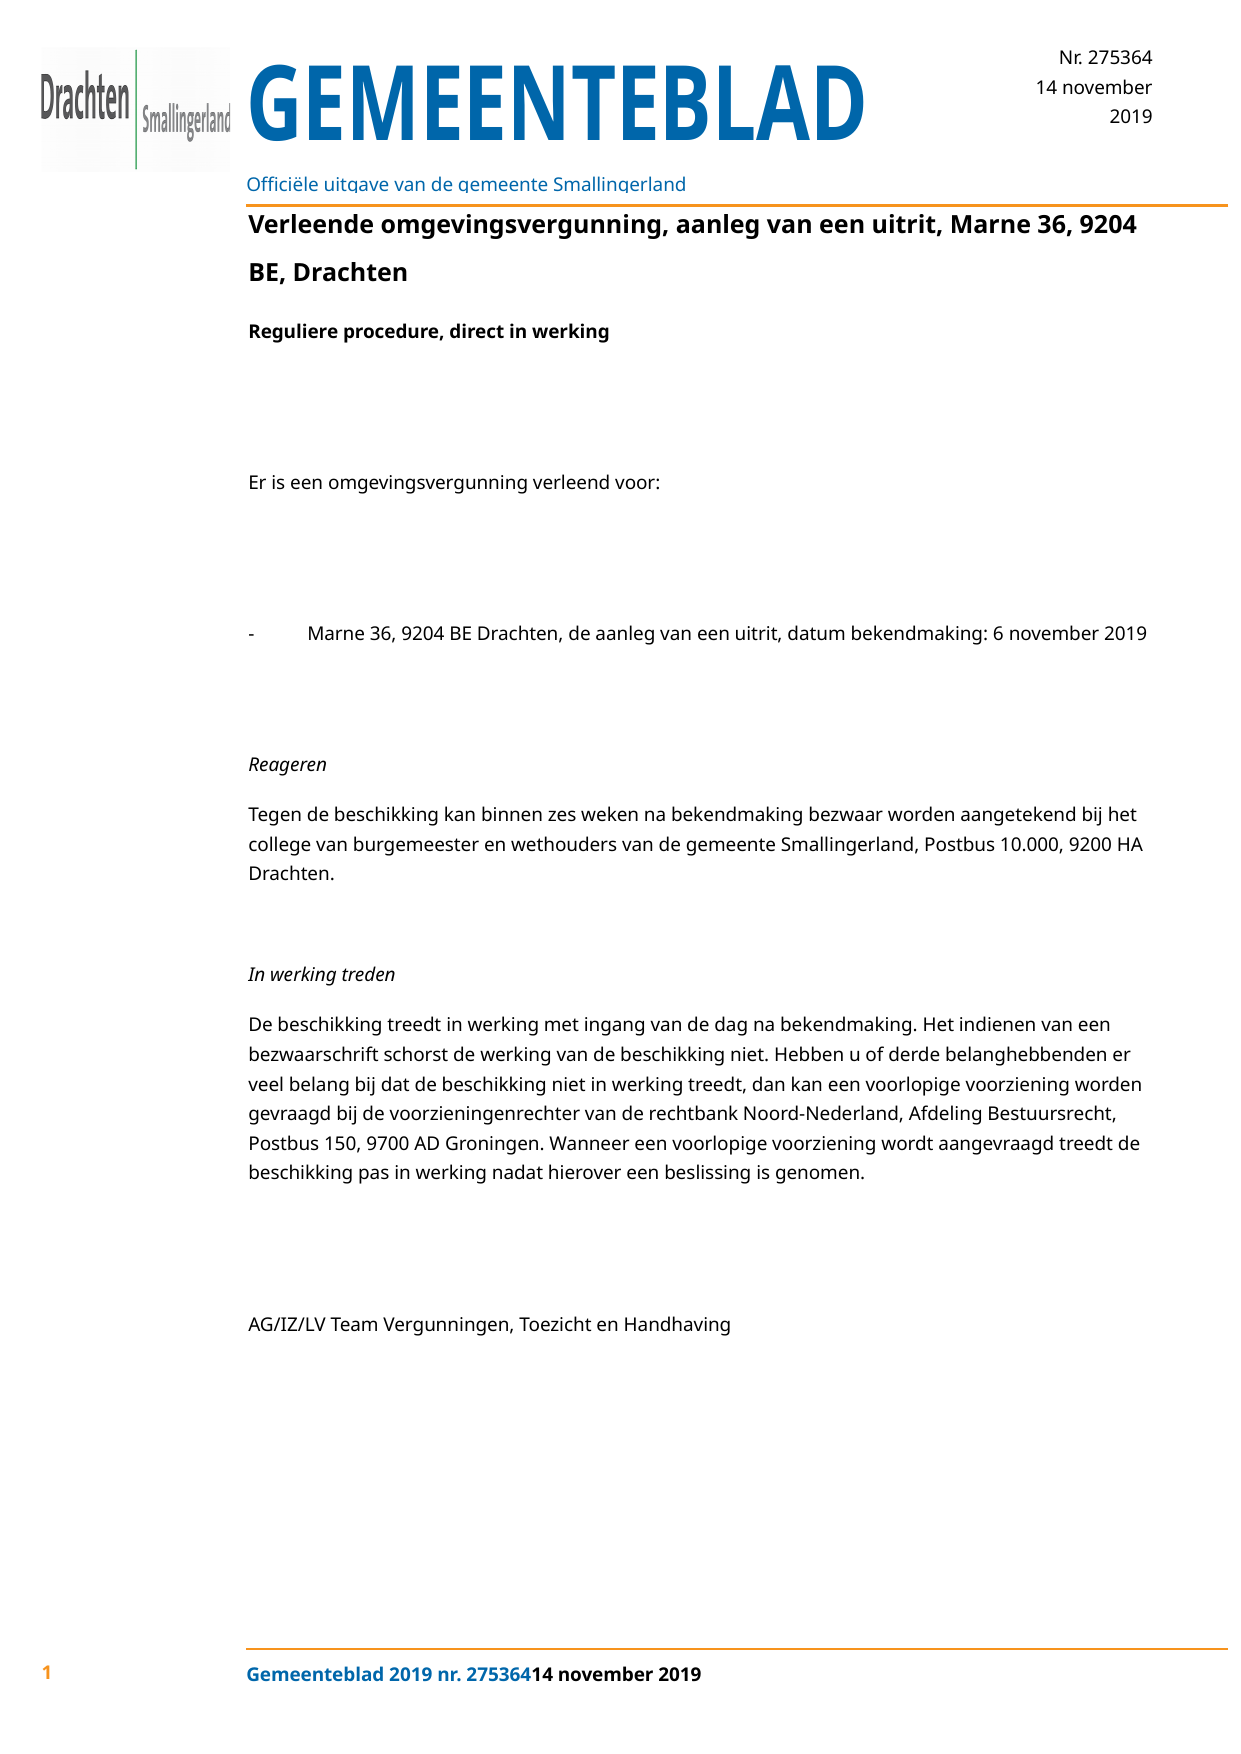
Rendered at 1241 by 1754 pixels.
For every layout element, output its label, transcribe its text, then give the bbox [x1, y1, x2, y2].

text Er is een omgevingsvergunning verleend voor: [248, 469, 1152, 495]
list Marne 36, 9204 BE Drachten, de aanleg van een uitrit, datum bekendmaking: 6 november 2019 [248, 620, 1152, 646]
text AG/IZ/LV Team Vergunningen, Toezicht en Handhaving [248, 1311, 1152, 1337]
text Verleende omgevingsvergunning, aanleg van een uitrit, Marne 36, 9204 BE, Drachten [248, 207, 1152, 288]
text De beschikking treedt in werking met ingang van de dag na bekendmaking. Het indienen van een bezwaarschrift schorst de werking van de beschikking niet. Hebben u of derde belanghebbenden er veel belang bij dat de beschikking niet in werking treedt, dan kan een voorlopige voorziening worden gevraagd bij de voorzieningenrechter van de rechtbank Noord-Nederland, Afdeling Bestuursrecht, Postbus 150, 9700 AD Groningen. Wanneer een voorlopige voorziening wordt aangevraagd treedt de beschikking pas in werking nadat hierover een beslissing is genomen. [248, 1012, 1152, 1185]
text Reageren [248, 751, 1152, 777]
picture [41, 47, 231, 172]
text In werking treden [248, 961, 1152, 987]
text Tegen de beschikking kan binnen zes weken na bekendmaking bezwaar worden aangetekend bij het college van burgemeester en wethouders van de gemeente Smallingerland, Postbus 10.000, 9200 HA Drachten. [248, 801, 1152, 886]
text Reguliere procedure, direct in werking [248, 318, 1152, 344]
